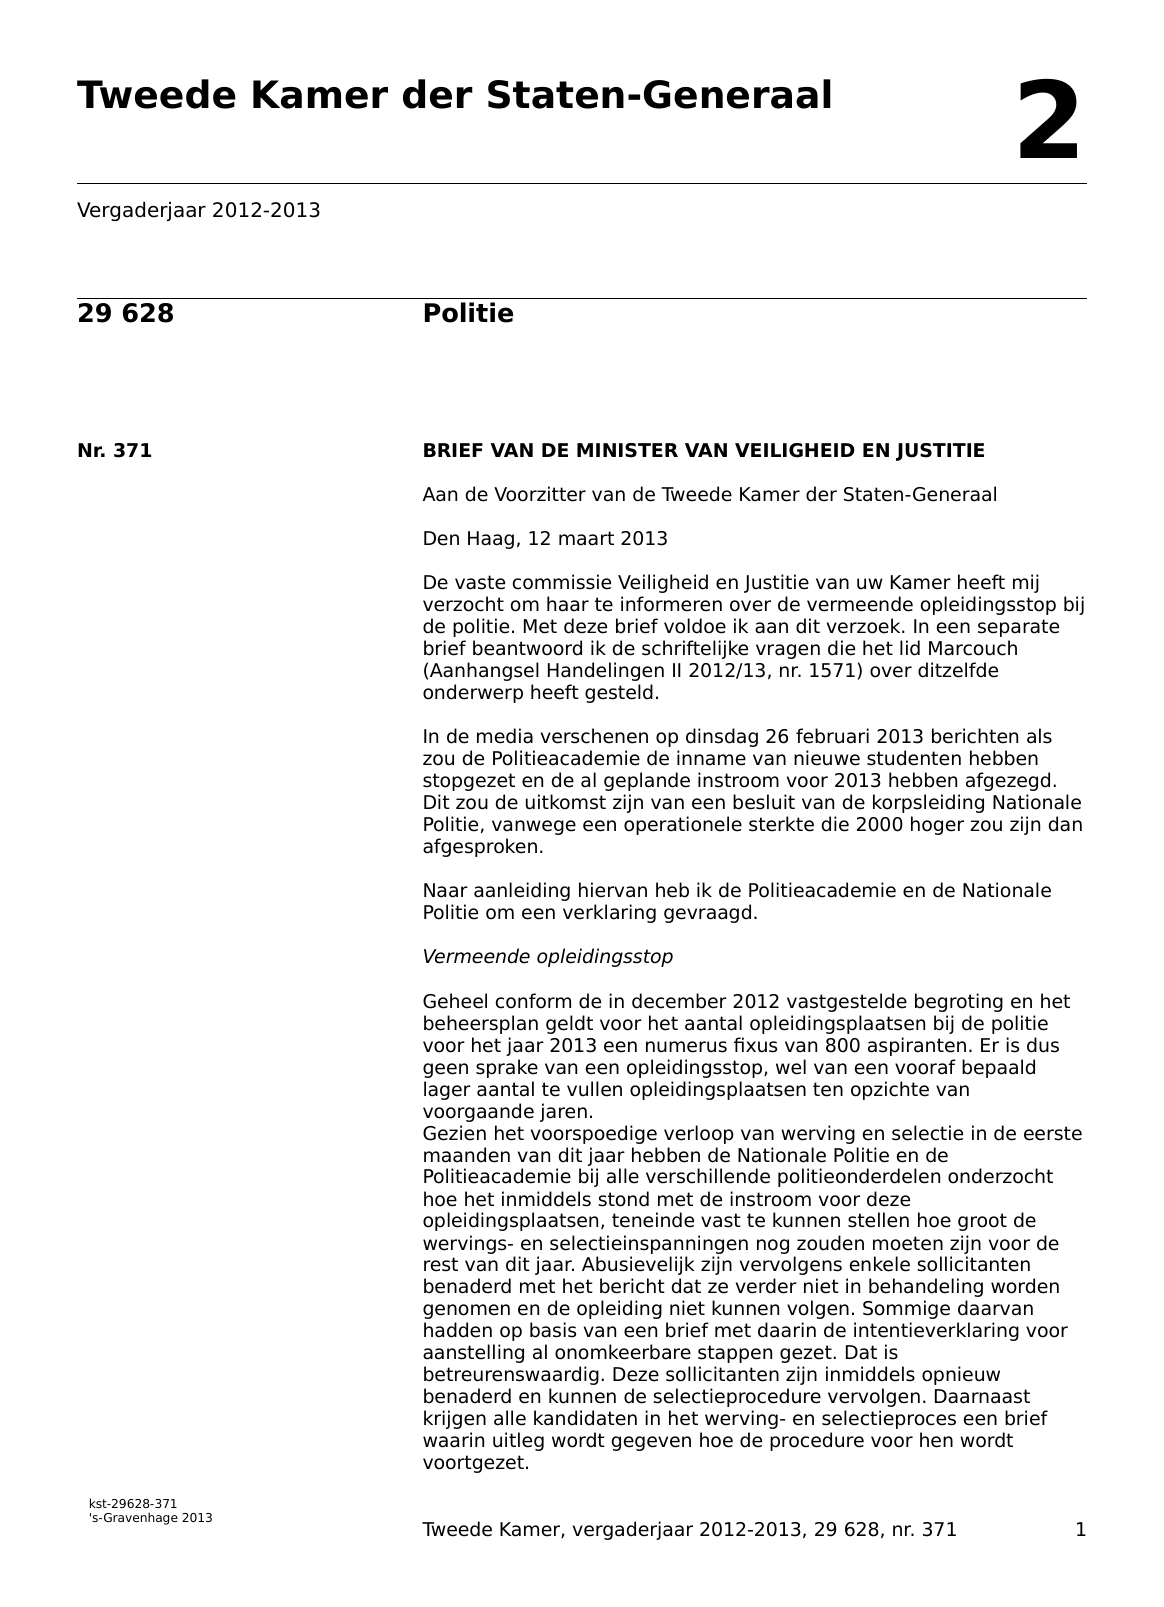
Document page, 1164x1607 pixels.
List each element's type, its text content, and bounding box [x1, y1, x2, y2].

text Aan de Voorzitter van de Tweede Kamer der Staten-Generaal [422, 484, 1087, 506]
text Gezien het voorspoedige verloop van werving en selectie in de eerste maanden van dit jaar hebben de Nationale Politie en de Politieacademie bij alle verschillende politieonderdelen onderzocht hoe het inmiddels stond met de instroom voor deze opleidingsplaatsen, teneinde vast te kunnen stellen hoe groot de wervings- en selectieinspanningen nog zouden moeten zijn voor de rest van dit jaar. Abusievelijk zijn vervolgens enkele sollicitanten benaderd met het bericht dat ze verder niet in behandeling worden genomen en de opleiding niet kunnen volgen. Sommige daarvan hadden op basis van een brief met daarin de intentieverklaring voor aanstelling al onomkeerbare stappen gezet. Dat is betreurenswaardig. Deze sollicitanten zijn inmiddels opnieuw benaderd en kunnen de selectieprocedure vervolgen. Daarnaast krijgen alle kandidaten in het werving- en selectieproces een brief waarin uitleg wordt gegeven hoe de procedure voor hen wordt voortgezet. [422, 1122, 1087, 1474]
text De vaste commissie Veiligheid en Justitie van uw Kamer heeft mij verzocht om haar te informeren over de vermeende opleidingsstop bij de politie. Met deze brief voldoe ik aan dit verzoek. In een separate brief beantwoord ik de schriftelijke vragen die het lid Marcouch (Aanhangsel Handelingen II 2012/13, nr. 1571) over ditzelfde onderwerp heeft gesteld. [422, 572, 1087, 704]
table_header 2 [886, 59, 1087, 183]
text Naar aanleiding hiervan heb ik de Politieacademie en de Nationale Politie om een verklaring gevraagd. [422, 880, 1087, 924]
text In de media verschenen op dinsdag 26 februari 2013 berichten als zou de Politieacademie de inname van nieuwe studenten hebben stopgezet en de al geplande instroom voor 2013 hebben afgezegd. Dit zou de uitkomst zijn van een besluit van de korpsleiding Nationale Politie, vanwege een operationele sterkte die 2000 hoger zou zijn dan afgesproken. [422, 726, 1087, 858]
table_cell Vergaderjaar 2012-2013 [77, 184, 1087, 298]
subtitle Vermeende opleidingsstop [422, 946, 1087, 968]
subtitle 29 628 Politie [77, 299, 1087, 329]
table_header Tweede Kamer der Staten-Generaal [77, 59, 886, 183]
text Geheel conform de in december 2012 vastgestelde begroting en het beheersplan geldt voor het aantal opleidingsplaatsen bij de politie voor het jaar 2013 een numerus fixus van 800 aspiranten. Er is dus geen sprake van een opleidingsstop, wel van een vooraf bepaald lager aantal te vullen opleidingsplaatsen ten opzichte van voorgaande jaren. [422, 991, 1087, 1122]
subtitle Nr. 371 BRIEF VAN DE MINISTER VAN VEILIGHEID EN JUSTITIE [77, 440, 1087, 462]
text Den Haag, 12 maart 2013 [422, 528, 1087, 550]
text kst-29628-371 [88, 1497, 323, 1511]
text 's-Gravenhage 2013 [88, 1511, 323, 1525]
